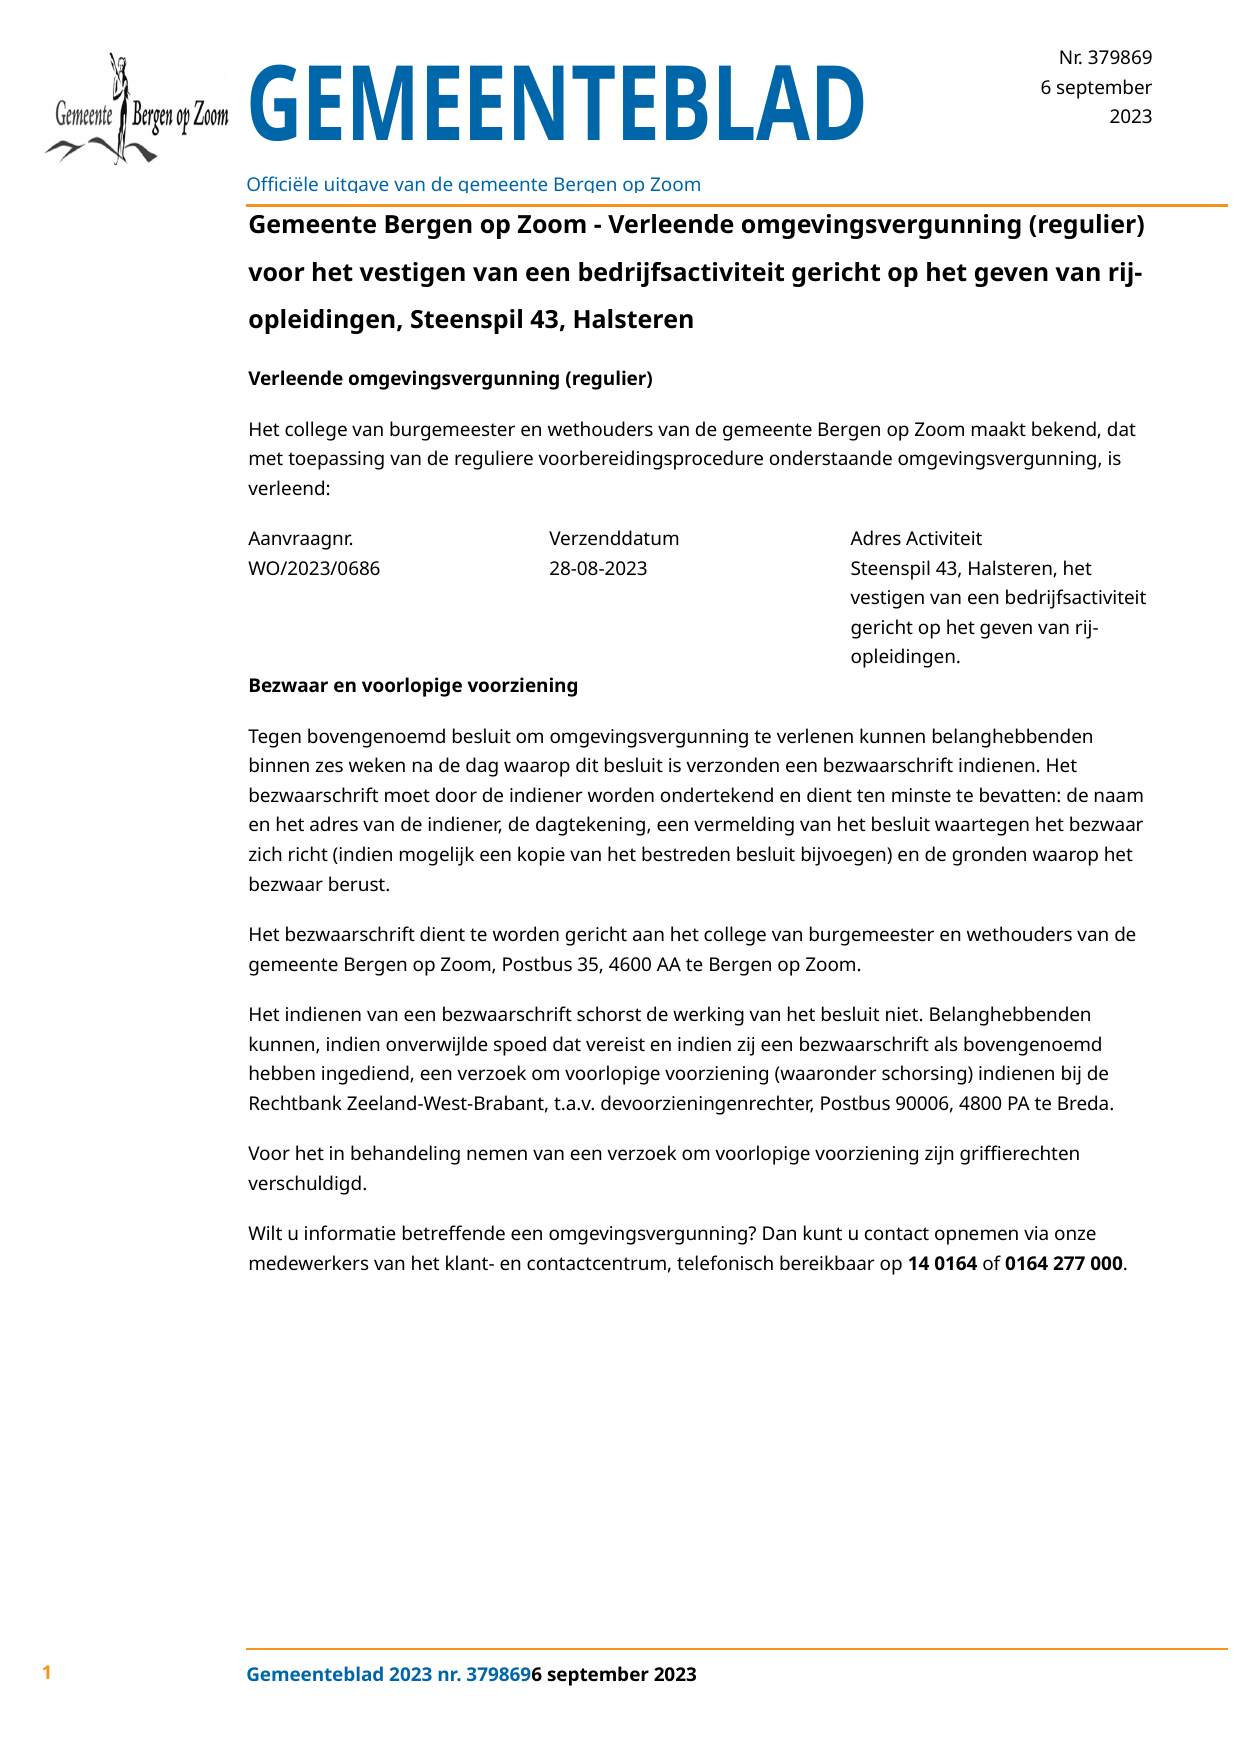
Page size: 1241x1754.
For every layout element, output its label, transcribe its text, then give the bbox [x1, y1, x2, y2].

table_header Steenspil 43, Halsteren, het vestigen van een bedrijfsactiviteit gericht op het geven van rij-opleidingen. [850, 555, 1152, 669]
text Voor het in behandeling nemen van een verzoek om voorlopige voorziening zijn griffierechten verschuldigd. [248, 1140, 1152, 1196]
text Tegen bovengenoemd besluit om omgevingsvergunning te verlenen kunnen belanghebbenden binnen zes weken na de dag waarop dit besluit is verzonden een bezwaarschrift indienen. Het bezwaarschrift moet door de indiener worden ondertekend en dient ten minste te bevatten: de naam en het adres van de indiener, de dagtekening, een vermelding van het besluit waartegen het bezwaar zich richt (indien mogelijk een kopie van het bestreden besluit bijvoegen) en de gronden waarop het bezwaar berust. [248, 723, 1152, 896]
table_header Adres Activiteit [850, 526, 1152, 551]
table_header WO/2023/0686 [248, 555, 549, 669]
text Bezwaar en voorlopige voorziening [248, 672, 1152, 698]
table_header Aanvraagnr. [248, 526, 549, 551]
text Het college van burgemeester en wethouders van de gemeente Bergen op Zoom maakt bekend, dat met toepassing van de reguliere voorbereidingsprocedure onderstaande omgevingsvergunning, is verleend: [248, 416, 1152, 501]
text Verleende omgevingsvergunning (regulier) [248, 366, 1152, 391]
text Gemeente Bergen op Zoom - Verleende omgevingsvergunning (regulier) voor het vestigen van een bedrijfsactiviteit gericht op het geven van rij-opleidingen, Steenspil 43, Halsteren [248, 207, 1152, 336]
table_header 28-08-2023 [549, 555, 850, 669]
picture [41, 47, 231, 172]
text Het bezwaarschrift dient te worden gericht aan het college van burgemeester en wethouders van de gemeente Bergen op Zoom, Postbus 35, 4600 AA te Bergen op Zoom. [248, 921, 1152, 976]
text Wilt u informatie betreffende een omgevingsvergunning? Dan kunt u contact opnemen via onze medewerkers van het klant- en contactcentrum, telefonisch bereikbaar op 14 0164 of 0164 277 000. [248, 1220, 1152, 1276]
table_header Verzenddatum [549, 526, 850, 551]
text Het indienen van een bezwaarschrift schorst de werking van het besluit niet. Belanghebbenden kunnen, indien onverwijlde spoed dat vereist en indien zij een bezwaarschrift als bovengenoemd hebben ingediend, een verzoek om voorlopige voorziening (waaronder schorsing) indienen bij de Rechtbank Zeeland-West-Brabant, t.a.v. devoorzieningenrechter, Postbus 90006, 4800 PA te Breda. [248, 1001, 1152, 1116]
